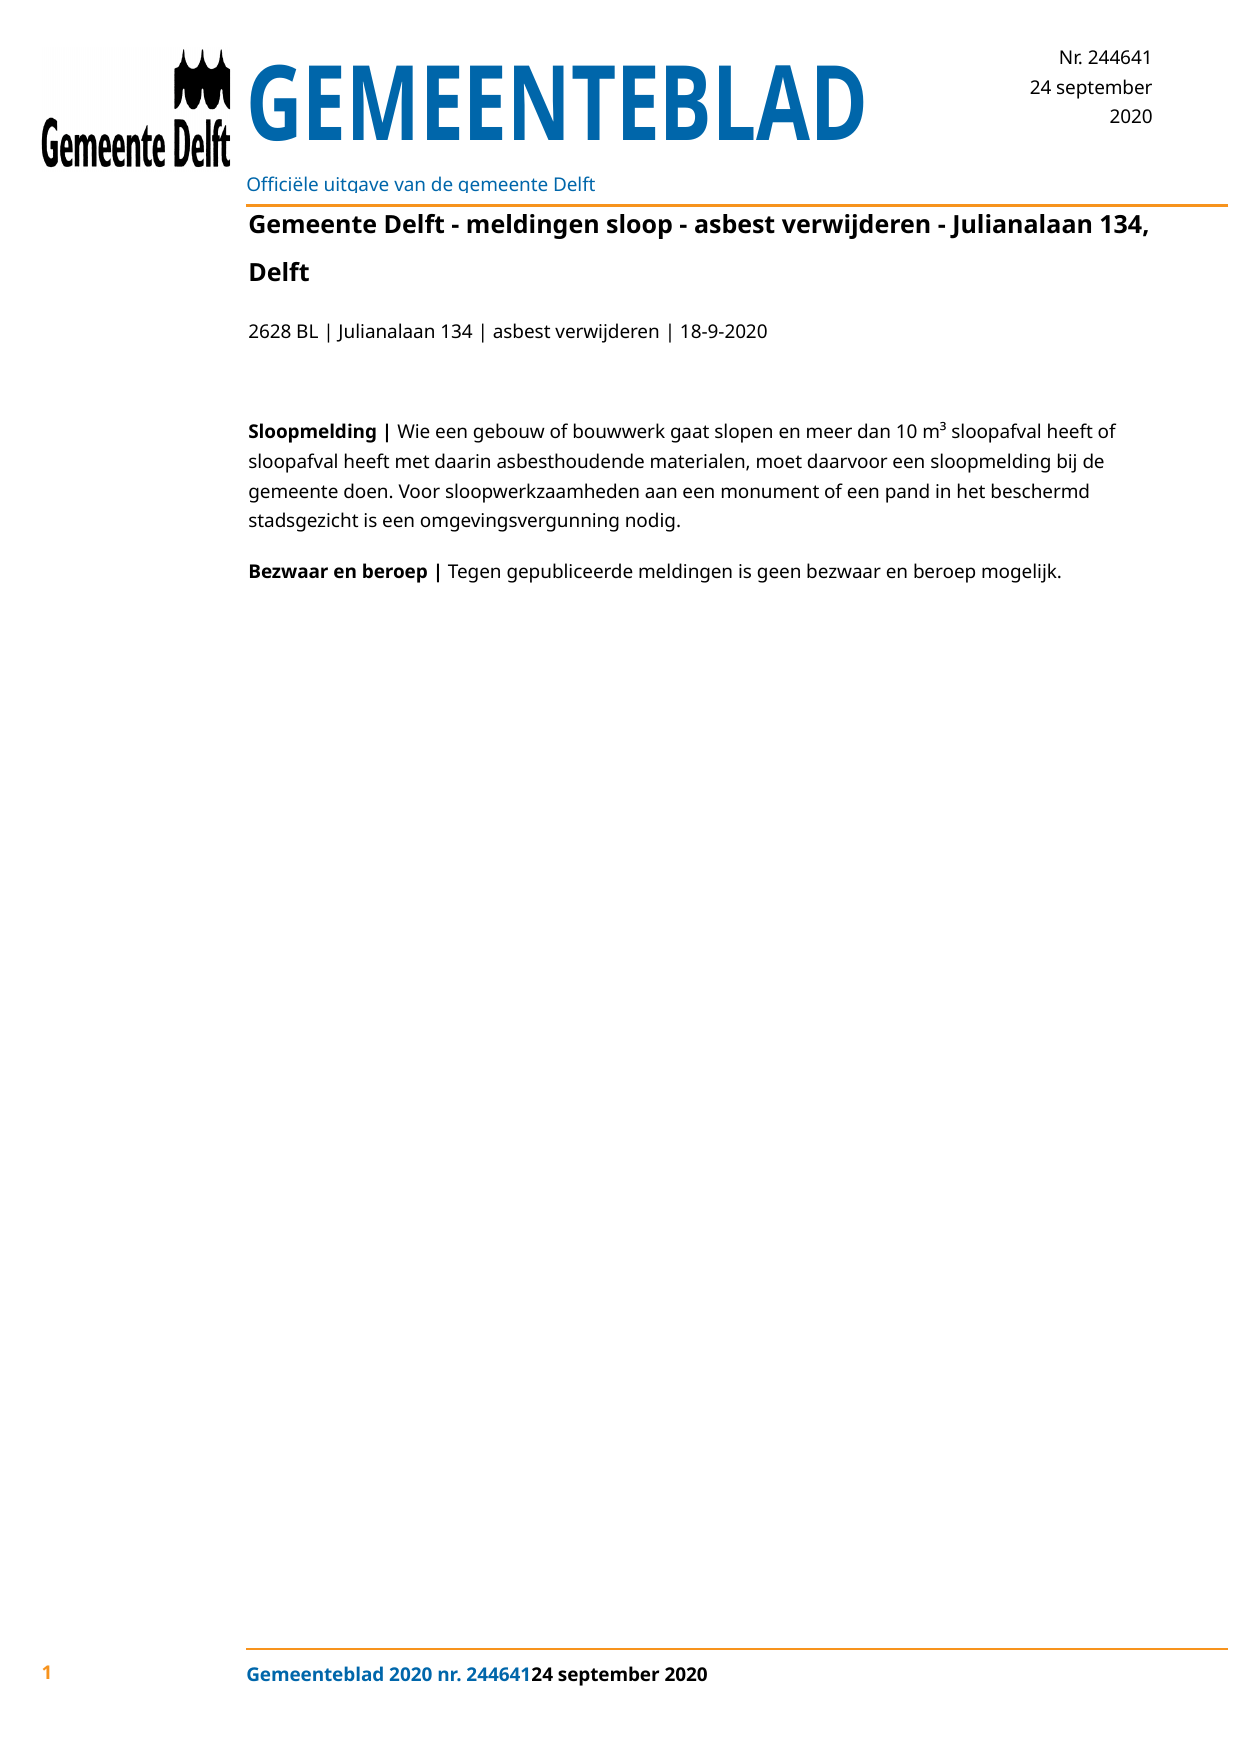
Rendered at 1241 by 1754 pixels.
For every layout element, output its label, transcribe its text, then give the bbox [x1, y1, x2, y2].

picture [41, 47, 231, 172]
text 2628 BL | Julianalaan 134 | asbest verwijderen | 18-9-2020 [248, 318, 1152, 344]
text Sloopmelding | Wie een gebouw of bouwwerk gaat slopen en meer dan 10 m³ sloopafval heeft of sloopafval heeft met daarin asbesthoudende materialen, moet daarvoor een sloopmelding bij de gemeente doen. Voor sloopwerkzaamheden aan een monument of een pand in het beschermd stadsgezicht is een omgevingsvergunning nodig. [248, 419, 1152, 533]
text Gemeente Delft - meldingen sloop - asbest verwijderen - Julianalaan 134, Delft [248, 207, 1152, 288]
text Bezwaar en beroep | Tegen gepubliceerde meldingen is geen bezwaar en beroep mogelijk. [248, 558, 1152, 584]
